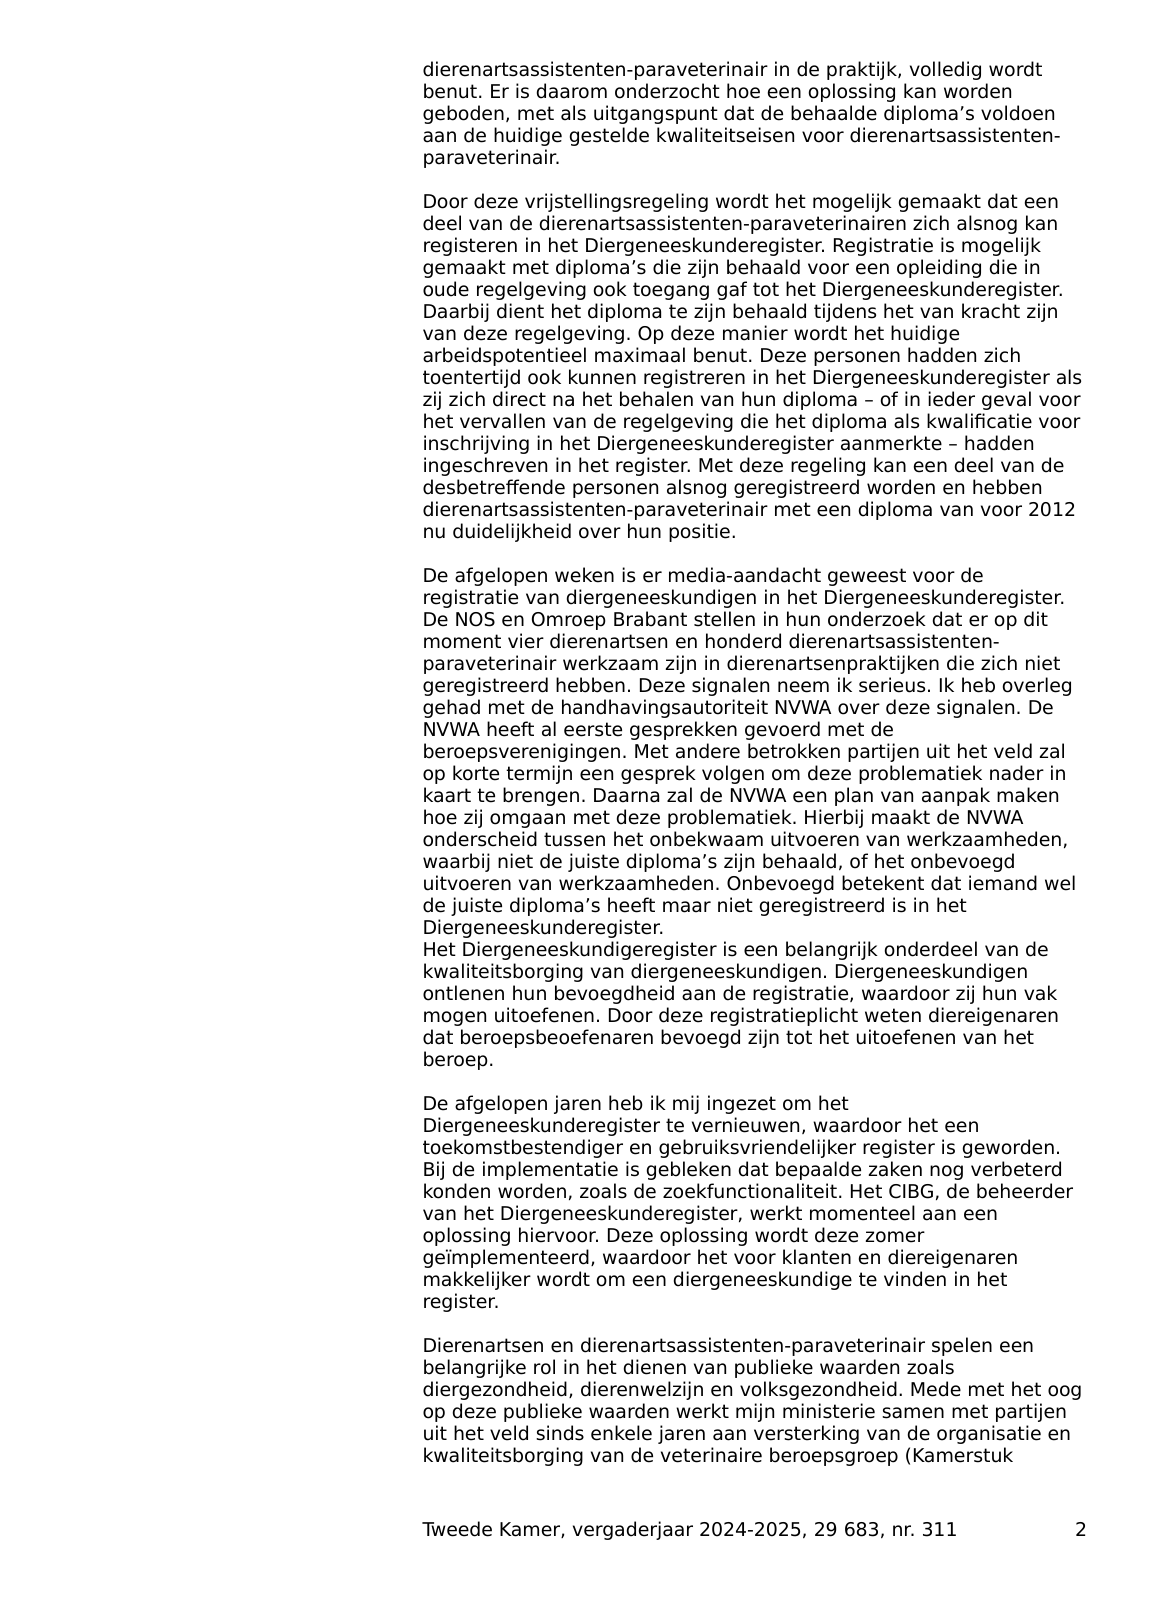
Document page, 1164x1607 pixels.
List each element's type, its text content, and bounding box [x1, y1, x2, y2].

text Het Diergeneeskundigeregister is een belangrijk onderdeel van de kwaliteitsborging van diergeneeskundigen. Diergeneeskundigen ontlenen hun bevoegdheid aan de registratie, waardoor zij hun vak mogen uitoefenen. Door deze registratieplicht weten diereigenaren dat beroepsbeoefenaren bevoegd zijn tot het uitoefenen van het beroep. [422, 939, 1087, 1071]
text dierenartsassistenten-paraveterinair in de praktijk, volledig wordt benut. Er is daarom onderzocht hoe een oplossing kan worden geboden, met als uitgangspunt dat de behaalde diploma’s voldoen aan de huidige gestelde kwaliteitseisen voor dierenartsassistenten-paraveterinair. [422, 59, 1087, 169]
text De afgelopen jaren heb ik mij ingezet om het Diergeneeskunderegister te vernieuwen, waardoor het een toekomstbestendiger en gebruiksvriendelijker register is geworden. Bij de implementatie is gebleken dat bepaalde zaken nog verbeterd konden worden, zoals de zoekfunctionaliteit. Het CIBG, de beheerder van het Diergeneeskunderegister, werkt momenteel aan een oplossing hiervoor. Deze oplossing wordt deze zomer geïmplementeerd, waardoor het voor klanten en diereigenaren makkelijker wordt om een diergeneeskundige te vinden in het register. [422, 1093, 1087, 1312]
text Dierenartsen en dierenartsassistenten-paraveterinair spelen een belangrijke rol in het dienen van publieke waarden zoals diergezondheid, dierenwelzijn en volksgezondheid. Mede met het oog op deze publieke waarden werkt mijn ministerie samen met partijen uit het veld sinds enkele jaren aan versterking van de organisatie en kwaliteitsborging van de veterinaire beroepsgroep (Kamerstuk [422, 1335, 1087, 1467]
text De afgelopen weken is er media-aandacht geweest voor de registratie van diergeneeskundigen in het Diergeneeskunderegister. De NOS en Omroep Brabant stellen in hun onderzoek dat er op dit moment vier dierenartsen en honderd dierenartsassistenten-paraveterinair werkzaam zijn in dierenartsenpraktijken die zich niet geregistreerd hebben. Deze signalen neem ik serieus. Ik heb overleg gehad met de handhavingsautoriteit NVWA over deze signalen. De NVWA heeft al eerste gesprekken gevoerd met de beroepsverenigingen. Met andere betrokken partijen uit het veld zal op korte termijn een gesprek volgen om deze problematiek nader in kaart te brengen. Daarna zal de NVWA een plan van aanpak maken hoe zij omgaan met deze problematiek. Hierbij maakt de NVWA onderscheid tussen het onbekwaam uitvoeren van werkzaamheden, waarbij niet de juiste diploma’s zijn behaald, of het onbevoegd uitvoeren van werkzaamheden. Onbevoegd betekent dat iemand wel de juiste diploma’s heeft maar niet geregistreerd is in het Diergeneeskunderegister. [422, 565, 1087, 939]
text Door deze vrijstellingsregeling wordt het mogelijk gemaakt dat een deel van de dierenartsassistenten-paraveterinairen zich alsnog kan registeren in het Diergeneeskunderegister. Registratie is mogelijk gemaakt met diploma’s die zijn behaald voor een opleiding die in oude regelgeving ook toegang gaf tot het Diergeneeskunderegister. Daarbij dient het diploma te zijn behaald tijdens het van kracht zijn van deze regelgeving. Op deze manier wordt het huidige arbeidspotentieel maximaal benut. Deze personen hadden zich toentertijd ook kunnen registreren in het Diergeneeskunderegister als zij zich direct na het behalen van hun diploma – of in ieder geval voor het vervallen van de regelgeving die het diploma als kwalificatie voor inschrijving in het Diergeneeskunderegister aanmerkte – hadden ingeschreven in het register. Met deze regeling kan een deel van de desbetreffende personen alsnog geregistreerd worden en hebben dierenartsassistenten-paraveterinair met een diploma van voor 2012 nu duidelijkheid over hun positie. [422, 191, 1087, 543]
